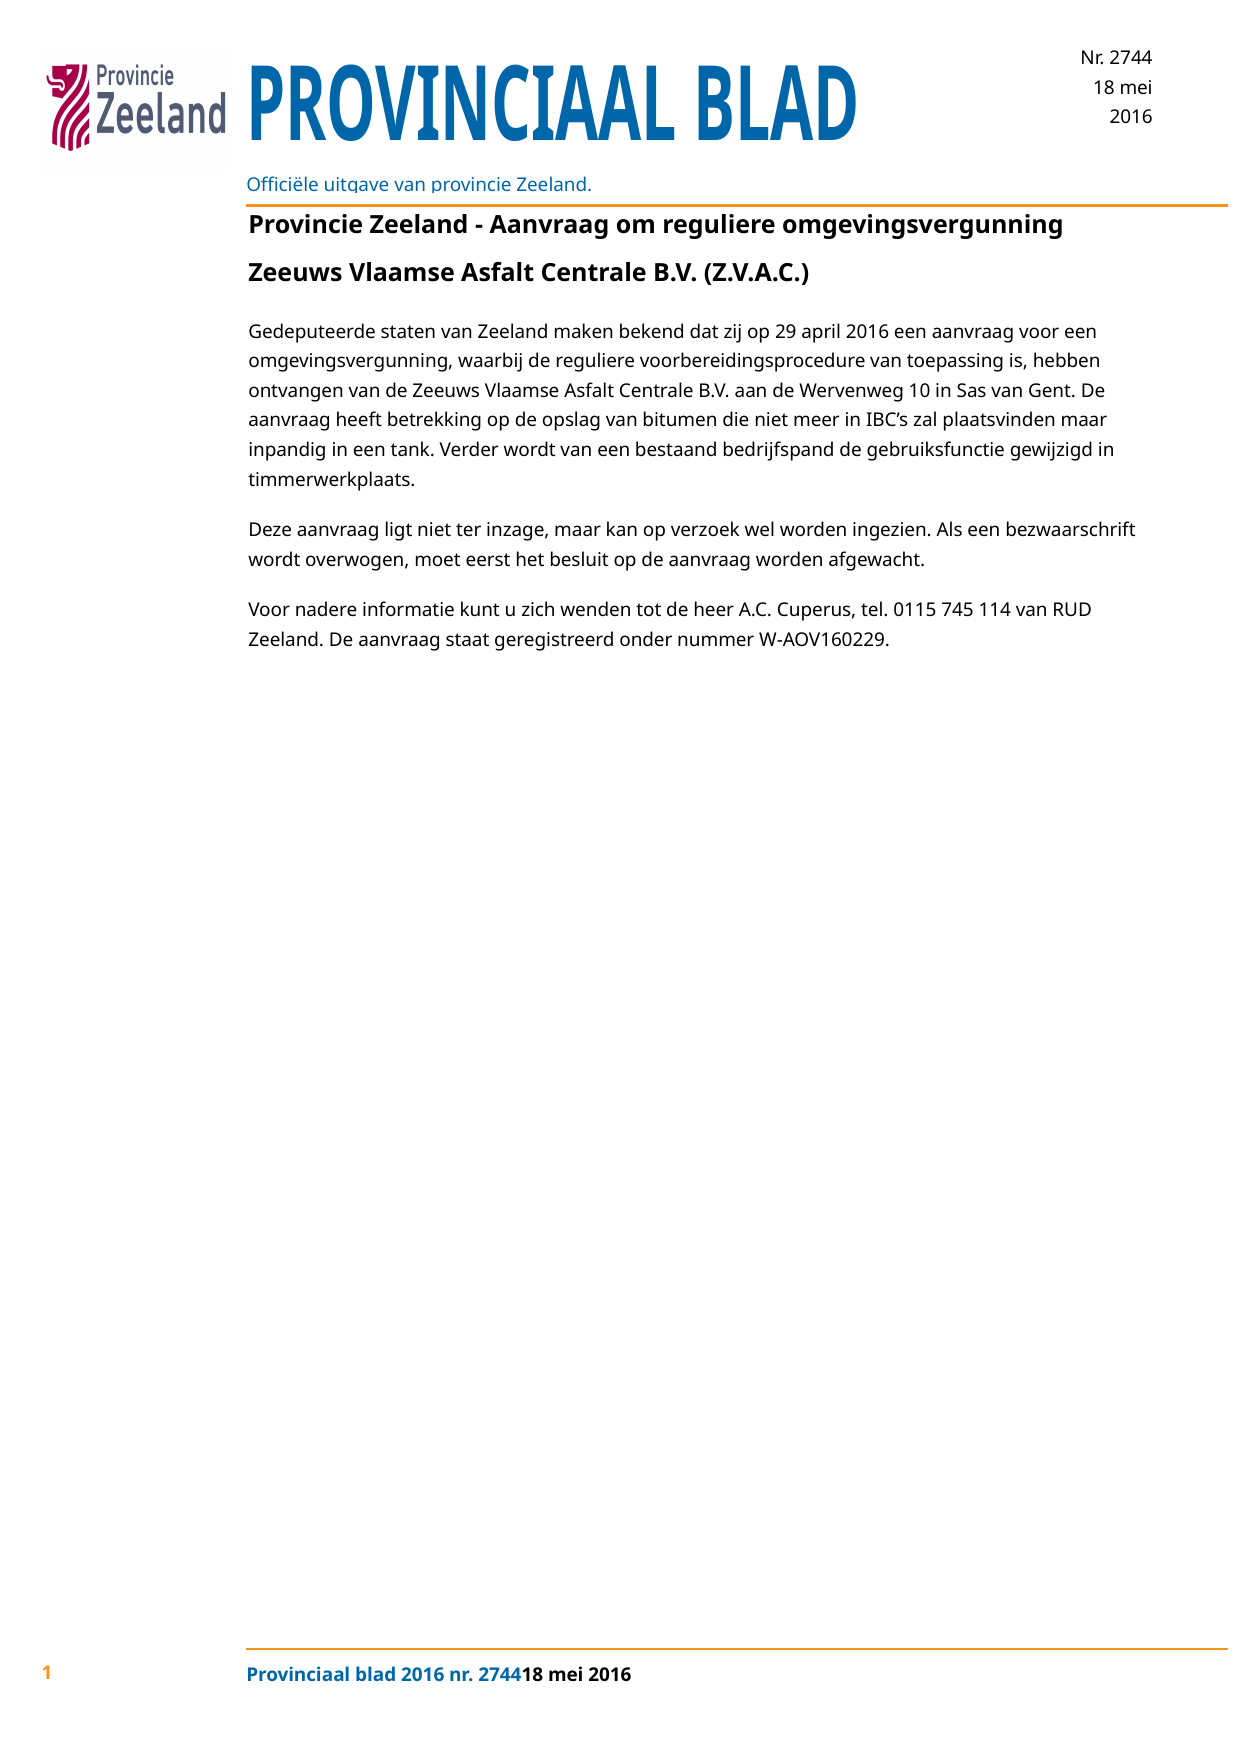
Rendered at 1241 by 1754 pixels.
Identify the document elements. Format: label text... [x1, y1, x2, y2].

text Voor nadere informatie kunt u zich wenden tot de heer A.C. Cuperus, tel. 0115 745 114 van RUD Zeeland. De aanvraag staat geregistreerd onder nummer W-AOV160229. [248, 596, 1152, 652]
text Provincie Zeeland - Aanvraag om reguliere omgevingsvergunning Zeeuws Vlaamse Asfalt Centrale B.V. (Z.V.A.C.) [248, 207, 1152, 288]
picture [41, 47, 231, 172]
text Deze aanvraag ligt niet ter inzage, maar kan op verzoek wel worden ingezien. Als een bezwaarschrift wordt overwogen, moet eerst het besluit op de aanvraag worden afgewacht. [248, 516, 1152, 572]
text Gedeputeerde staten van Zeeland maken bekend dat zij op 29 april 2016 een aanvraag voor een omgevingsvergunning, waarbij de reguliere voorbereidingsprocedure van toepassing is, hebben ontvangen van de Zeeuws Vlaamse Asfalt Centrale B.V. aan de Wervenweg 10 in Sas van Gent. De aanvraag heeft betrekking op de opslag van bitumen die niet meer in IBC’s zal plaatsvinden maar inpandig in een tank. Verder wordt van een bestaand bedrijfspand de gebruiksfunctie gewijzigd in timmerwerkplaats. [248, 318, 1152, 492]
